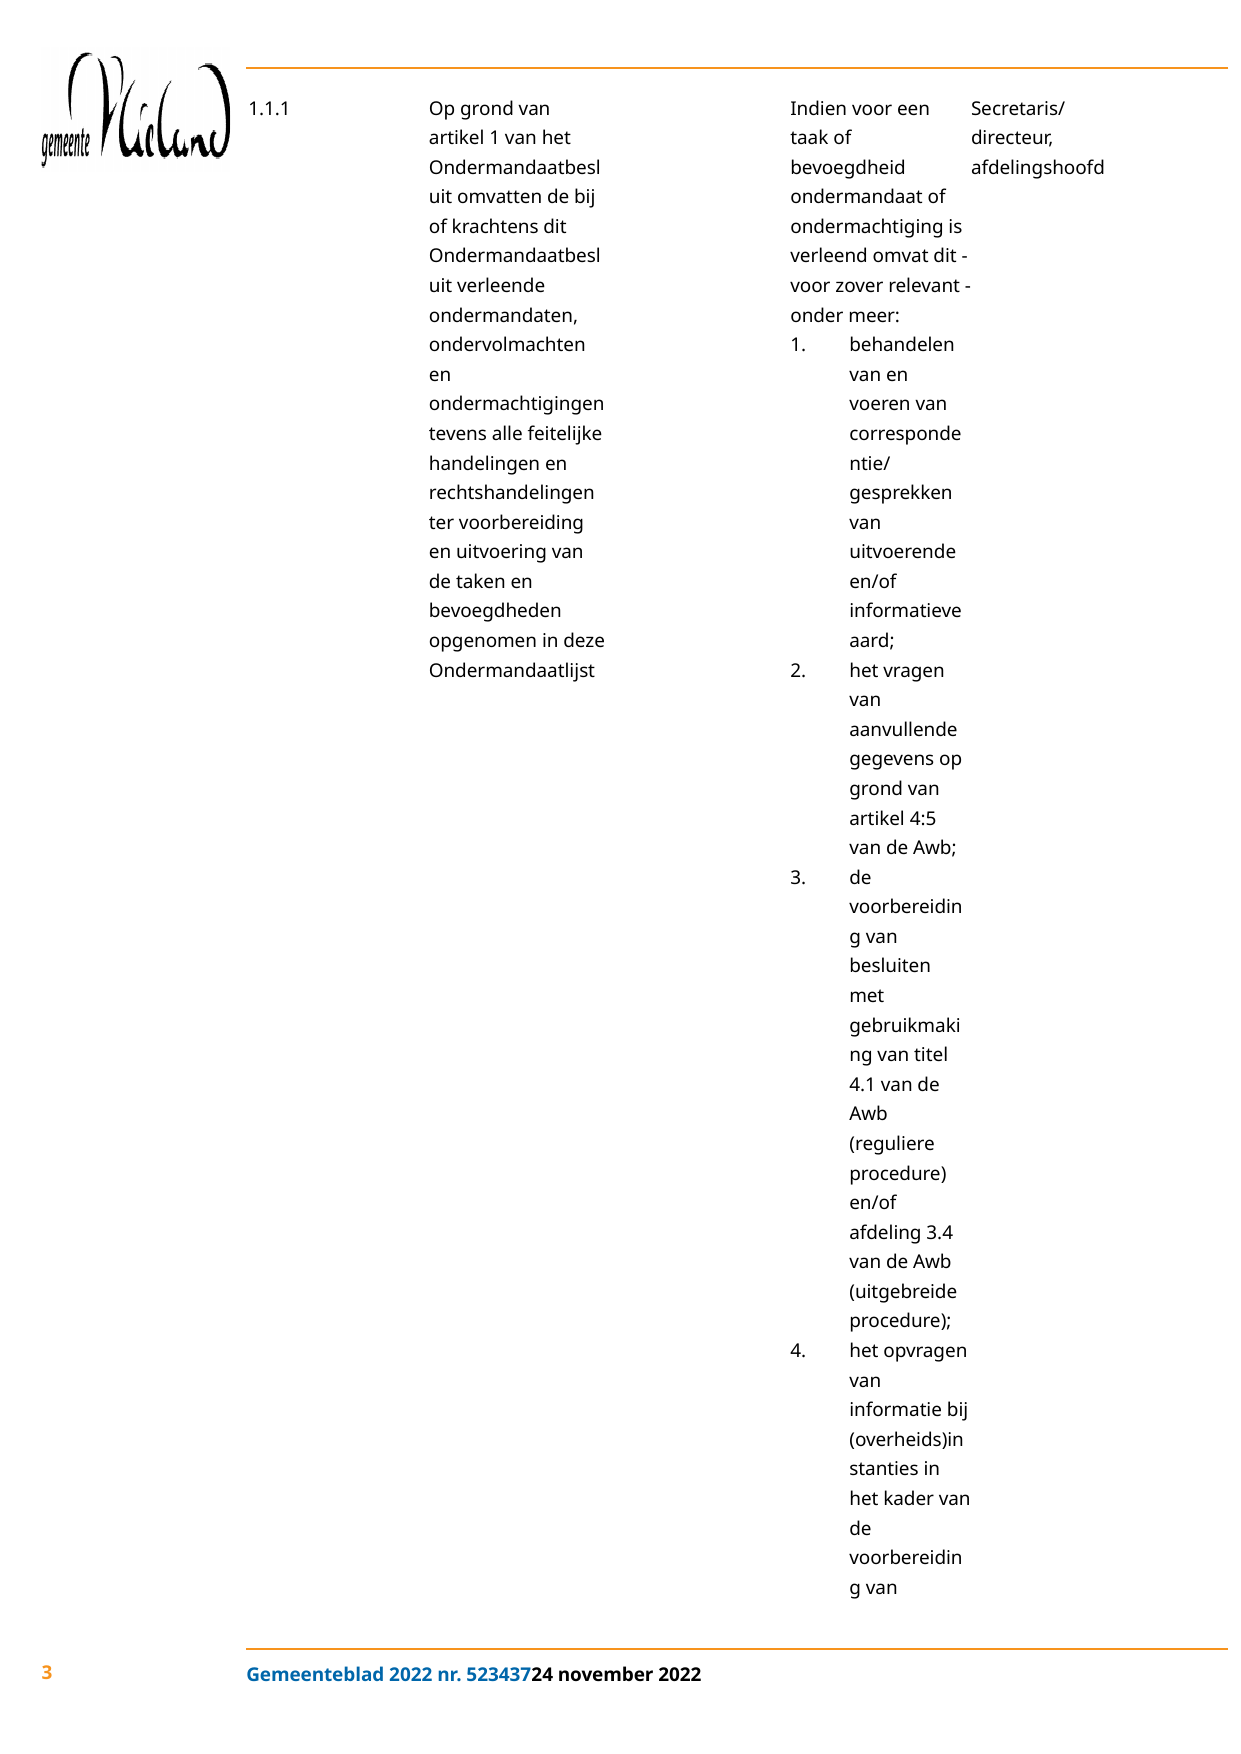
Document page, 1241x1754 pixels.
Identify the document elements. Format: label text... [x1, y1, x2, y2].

picture [41, 47, 231, 172]
table_cell Op grond van artikel 1 van het Ondermandaatbesluit omvatten de bij of krachtens dit Ondermandaatbesluit verleende ondermandaten, ondervolmachten en ondermachtigingen tevens alle feitelijke handelingen en rechtshandelingen ter voorbereiding en uitvoering van de taken en bevoegdheden opgenomen in deze Ondermandaatlijst [429, 95, 609, 1600]
table_cell [609, 95, 790, 1600]
table_cell 1.1.1 [248, 95, 429, 1600]
table_cell Secretaris/ directeur, afdelingshoofd [971, 95, 1152, 1600]
table_cell Indien voor een taak of bevoegdheid ondermandaat of ondermachtiging is verleend omvat dit - voor zover relevant - onder meer: behandelen van en voeren van correspondentie/ gesprekken van uitvoerende en/of informatieve aard; het vragen van aanvullende gegevens op grond van artikel 4:5 van de Awb; de voorbereiding van besluiten met gebruikmaking van titel 4.1 van de Awb (reguliere procedure) en/of afdeling 3.4 van de Awb (uitgebreide procedure); het opvragen van informatie bij (overheids)instanties in het kader van de voorbereiding van [790, 95, 971, 1600]
